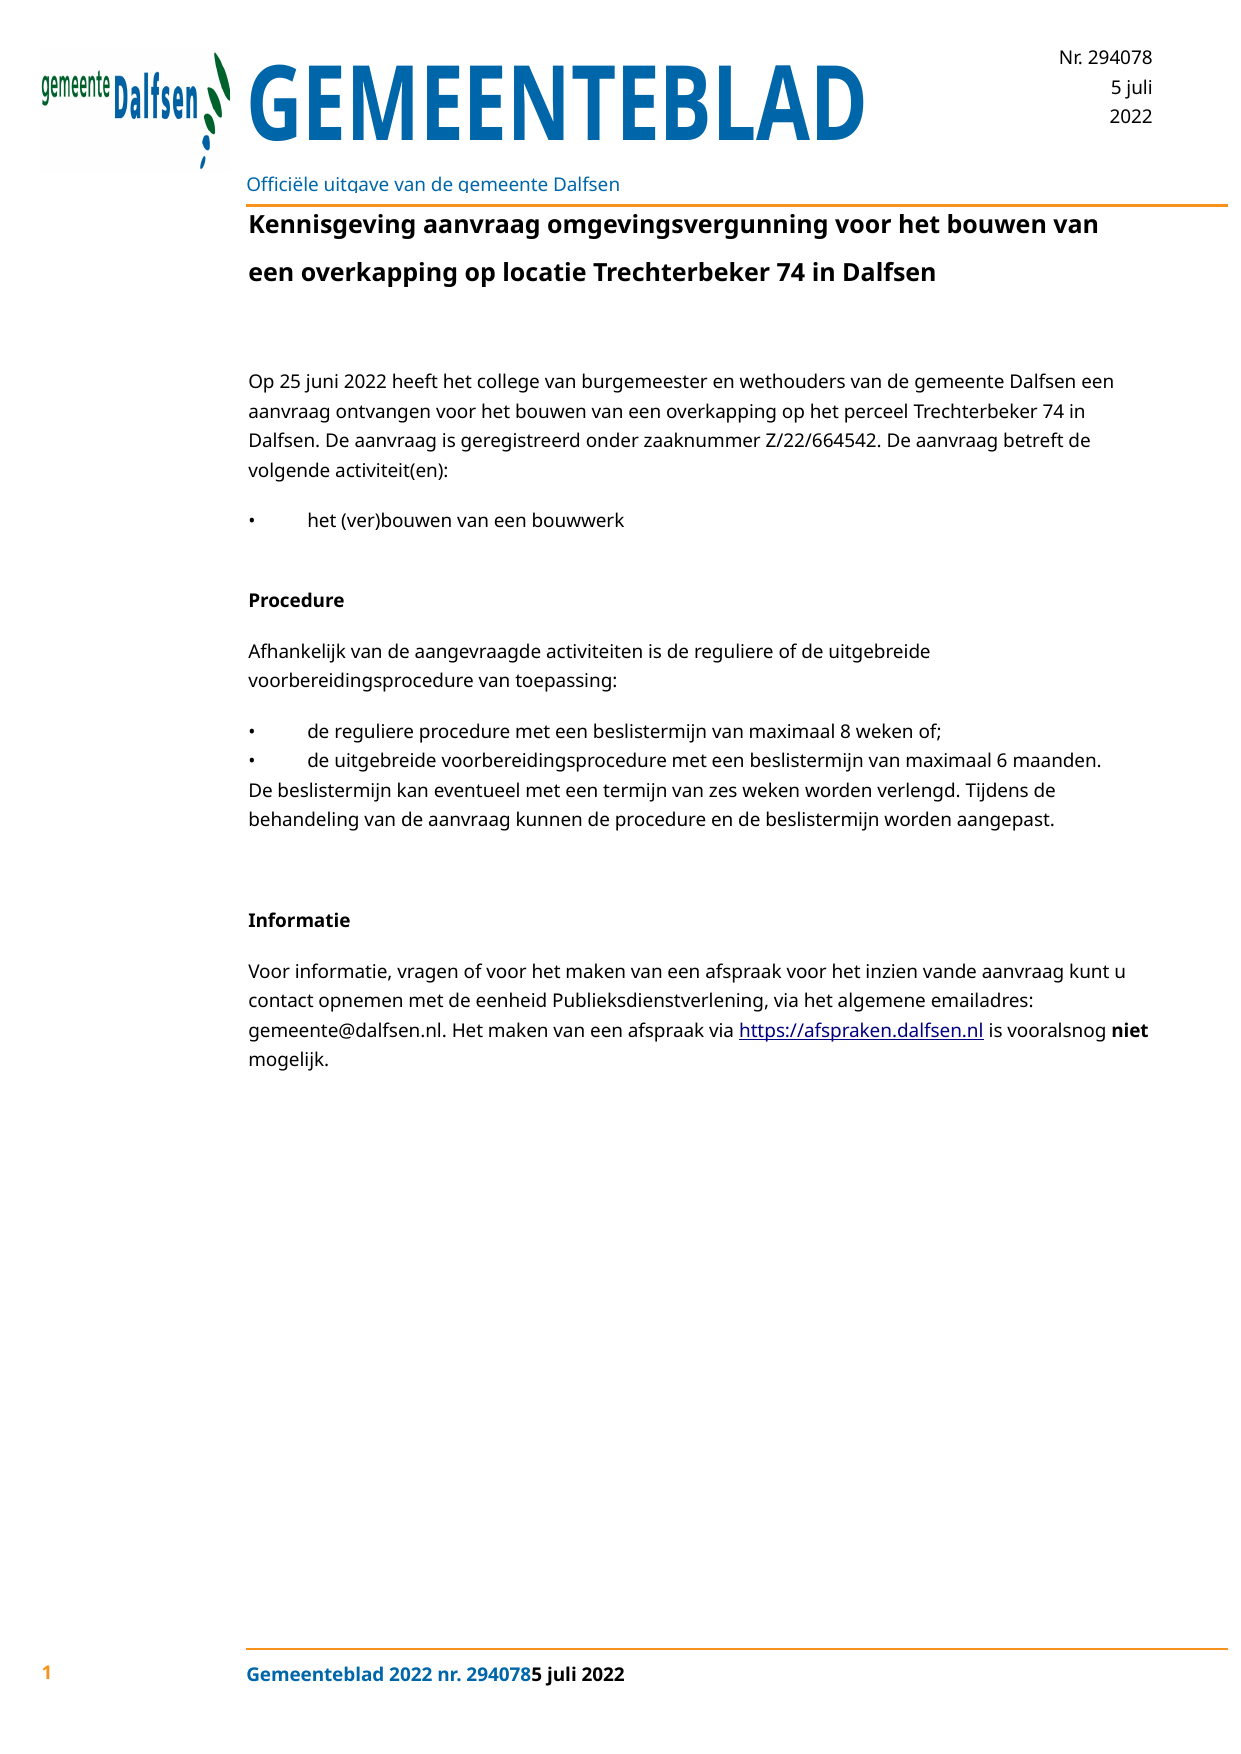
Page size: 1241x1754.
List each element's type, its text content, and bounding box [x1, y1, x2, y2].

picture [41, 47, 231, 172]
text De beslistermijn kan eventueel met een termijn van zes weken worden verlengd. Tijdens de behandeling van de aanvraag kunnen de procedure en de beslistermijn worden aangepast. [248, 777, 1152, 832]
list de uitgebreide voorbereidingsprocedure met een beslistermijn van maximaal 6 maanden. [248, 747, 1152, 773]
text Kennisgeving aanvraag omgevingsvergunning voor het bouwen van een overkapping op locatie Trechterbeker 74 in Dalfsen [248, 207, 1152, 288]
list het (ver)bouwen van een bouwwerk [248, 507, 1152, 533]
text Op 25 juni 2022 heeft het college van burgemeester en wethouders van de gemeente Dalfsen een aanvraag ontvangen voor het bouwen van een overkapping op het perceel Trechterbeker 74 in Dalfsen. De aanvraag is geregistreerd onder zaaknummer Z/22/664542. De aanvraag betreft de volgende activiteit(en): [248, 368, 1152, 483]
text Voor informatie, vragen of voor het maken van een afspraak voor het inzien vande aanvraag kunt u contact opnemen met de eenheid Publieksdienstverlening, via het algemene emailadres: gemeente@dalfsen.nl. Het maken van een afspraak via https://afspraken.dalfsen.nl is vooralsnog niet mogelijk. [248, 958, 1152, 1072]
text Afhankelijk van de aangevraagde activiteiten is de reguliere of de uitgebreide voorbereidingsprocedure van toepassing: [248, 638, 1152, 693]
list de reguliere procedure met een beslistermijn van maximaal 8 weken of; [248, 718, 1152, 744]
text Informatie [248, 907, 1152, 933]
text Procedure [248, 587, 1152, 613]
